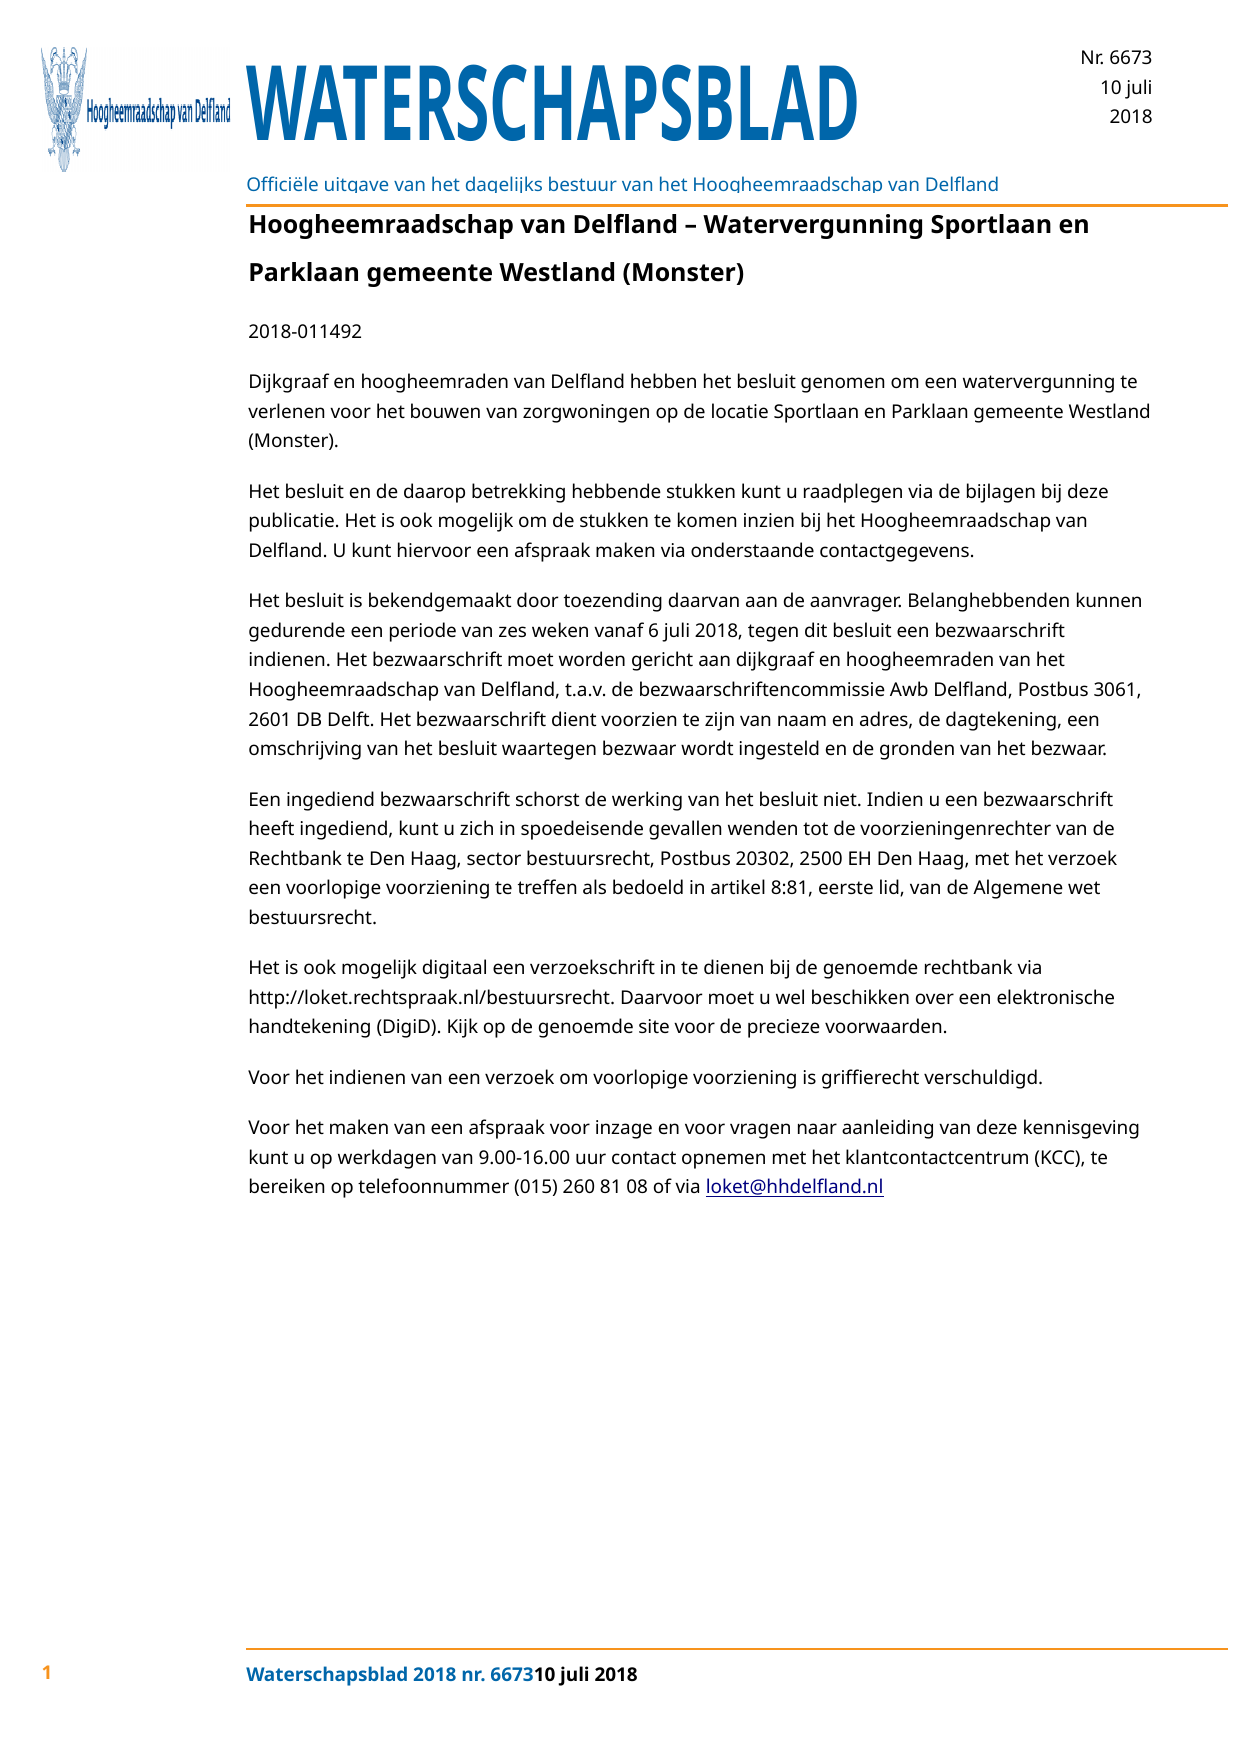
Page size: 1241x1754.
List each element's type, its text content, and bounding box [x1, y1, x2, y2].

text Het besluit is bekendgemaakt door toezending daarvan aan de aanvrager. Belanghebbenden kunnen gedurende een periode van zes weken vanaf 6 juli 2018, tegen dit besluit een bezwaarschrift indienen. Het bezwaarschrift moet worden gericht aan dijkgraaf en hoogheemraden van het Hoogheemraadschap van Delfland, t.a.v. de bezwaarschriftencommissie Awb Delfland, Postbus 3061, 2601 DB Delft. Het bezwaarschrift dient voorzien te zijn van naam en adres, de dagtekening, een omschrijving van het besluit waartegen bezwaar wordt ingesteld en de gronden van het bezwaar. [248, 587, 1152, 761]
text Voor het indienen van een verzoek om voorlopige voorziening is griffierecht verschuldigd. [248, 1064, 1152, 1090]
text Dijkgraaf en hoogheemraden van Delfland hebben het besluit genomen om een watervergunning te verlenen voor het bouwen van zorgwoningen op de locatie Sportlaan en Parklaan gemeente Westland (Monster). [248, 368, 1152, 453]
picture [41, 47, 231, 172]
text Het besluit en de daarop betrekking hebbende stukken kunt u raadplegen via de bijlagen bij deze publicatie. Het is ook mogelijk om de stukken te komen inzien bij het Hoogheemraadschap van Delfland. U kunt hiervoor een afspraak maken via onderstaande contactgegevens. [248, 478, 1152, 563]
text 2018-011492 [248, 318, 1152, 344]
text Hoogheemraadschap van Delfland – Watervergunning Sportlaan en Parklaan gemeente Westland (Monster) [248, 207, 1152, 288]
text Het is ook mogelijk digitaal een verzoekschrift in te dienen bij de genoemde rechtbank via http://loket.rechtspraak.nl/bestuursrecht. Daarvoor moet u wel beschikken over een elektronische handtekening (DigiD). Kijk op de genoemde site voor de precieze voorwaarden. [248, 954, 1152, 1039]
text Voor het maken van een afspraak voor inzage en voor vragen naar aanleiding van deze kennisgeving kunt u op werkdagen van 9.00-16.00 uur contact opnemen met het klantcontactcentrum (KCC), te bereiken op telefoonnummer (015) 260 81 08 of via loket@hhdelfland.nl [248, 1114, 1152, 1199]
text Een ingediend bezwaarschrift schorst de werking van het besluit niet. Indien u een bezwaarschrift heeft ingediend, kunt u zich in spoedeisende gevallen wenden tot de voorzieningenrechter van de Rechtbank te Den Haag, sector bestuursrecht, Postbus 20302, 2500 EH Den Haag, met het verzoek een voorlopige voorziening te treffen als bedoeld in artikel 8:81, eerste lid, van de Algemene wet bestuursrecht. [248, 786, 1152, 930]
